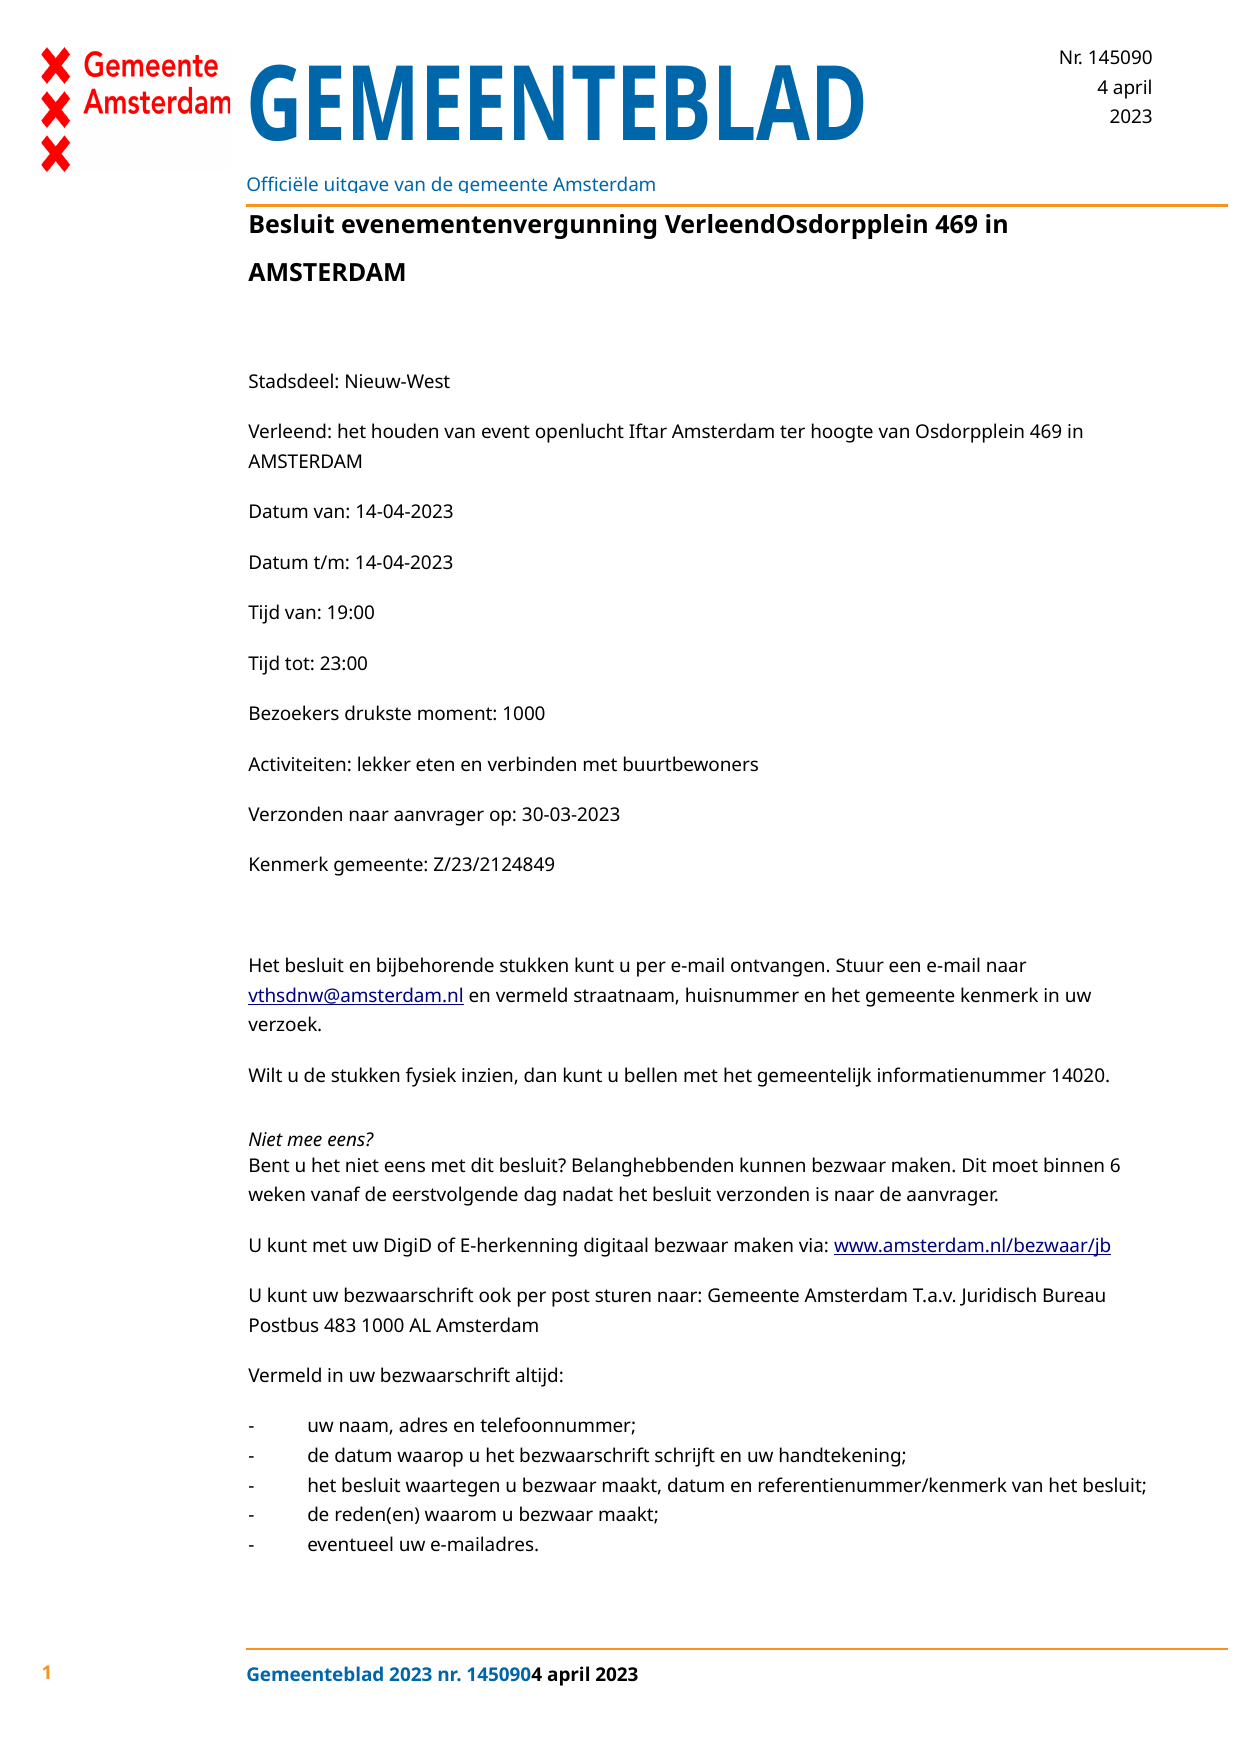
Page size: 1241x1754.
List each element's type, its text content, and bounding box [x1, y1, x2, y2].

text U kunt uw bezwaarschrift ook per post sturen naar: Gemeente Amsterdam T.a.v. Juridisch Bureau Postbus 483 1000 AL Amsterdam [248, 1282, 1152, 1337]
text Het besluit en bijbehorende stukken kunt u per e-mail ontvangen. Stuur een e-mail naar vthsdnw@amsterdam.nl en vermeld straatnaam, huisnummer en het gemeente kenmerk in uw verzoek. [248, 952, 1152, 1037]
picture [41, 47, 231, 172]
list het besluit waartegen u bezwaar maakt, datum en referentienummer/kenmerk van het besluit; [248, 1472, 1152, 1497]
text Bezoekers drukste moment: 1000 [248, 700, 1152, 726]
text U kunt met uw DigiD of E-herkenning digitaal bezwaar maken via: www.amsterdam.nl/bezwaar/jb [248, 1232, 1152, 1257]
text Activiteiten: lekker eten en verbinden met buurtbewoners [248, 751, 1152, 777]
text Besluit evenementenvergunning VerleendOsdorpplein 469 in AMSTERDAM [248, 207, 1152, 288]
text Vermeld in uw bezwaarschrift altijd: [248, 1362, 1152, 1388]
text Verzonden naar aanvrager op: 30-03-2023 [248, 801, 1152, 827]
list eventueel uw e-mailadres. [248, 1531, 1152, 1557]
text Verleend: het houden van event openlucht Iftar Amsterdam ter hoogte van Osdorpplein 469 in AMSTERDAM [248, 419, 1152, 474]
text Datum t/m: 14-04-2023 [248, 549, 1152, 575]
list de reden(en) waarom u bezwaar maakt; [248, 1501, 1152, 1527]
list uw naam, adres en telefoonnummer; [248, 1413, 1152, 1438]
text Bent u het niet eens met dit besluit? Belanghebbenden kunnen bezwaar maken. Dit moet binnen 6 weken vanaf de eerstvolgende dag nadat het besluit verzonden is naar de aanvrager. [248, 1152, 1152, 1207]
text Tijd van: 19:00 [248, 599, 1152, 625]
list de datum waarop u het bezwaarschrift schrijft en uw handtekening; [248, 1442, 1152, 1468]
text Stadsdeel: Nieuw-West [248, 368, 1152, 394]
text Tijd tot: 23:00 [248, 650, 1152, 676]
text Kenmerk gemeente: Z/23/2124849 [248, 852, 1152, 877]
text Wilt u de stukken fysiek inzien, dan kunt u bellen met het gemeentelijk informatienummer 14020. [248, 1062, 1152, 1088]
text Niet mee eens? [248, 1126, 1152, 1152]
text Datum van: 14-04-2023 [248, 499, 1152, 524]
